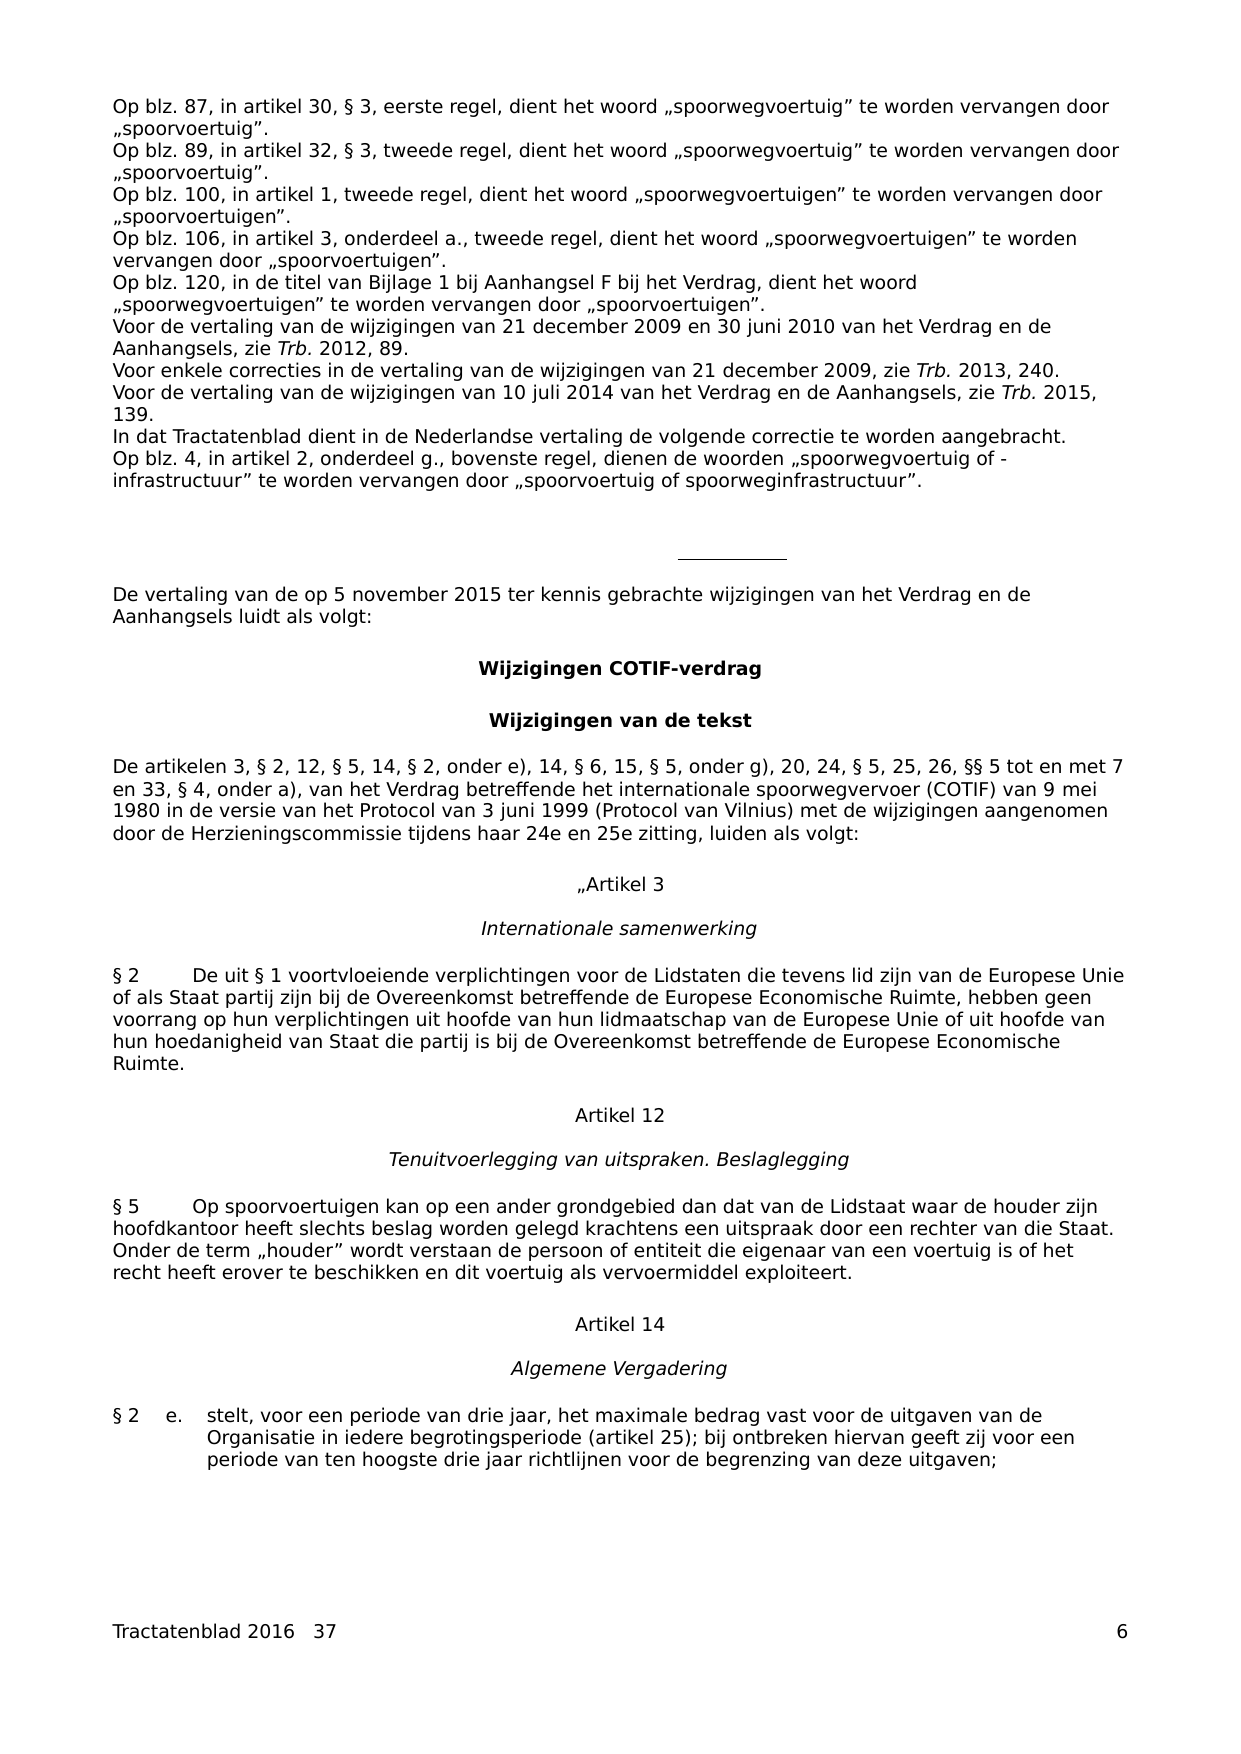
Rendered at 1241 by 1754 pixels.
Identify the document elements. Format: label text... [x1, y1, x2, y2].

text Op blz. 106, in artikel 3, onderdeel a., tweede regel, dient het woord „spoorwegvoertuigen” te worden vervangen door „spoorvoertuigen”. [112, 228, 1128, 272]
text § 2 De uit § 1 voortvloeiende verplichtingen voor de Lidstaten die tevens lid zijn van de Europese Unie of als Staat partij zijn bij de Overeenkomst betreffende de Europese Economische Ruimte, hebben geen voorrang op hun verplichtingen uit hoofde van hun lidmaatschap van de Europese Unie of uit hoofde van hun hoedanigheid van Staat die partij is bij de Overeenkomst betreffende de Europese Economische Ruimte. [112, 965, 1128, 1075]
subtitle Artikel 14 Algemene Vergadering [112, 1314, 1128, 1380]
text Voor enkele correcties in de vertaling van de wijzigingen van 21 december 2009, zie Trb. 2013, 240. [112, 360, 1128, 382]
text De artikelen 3, § 2, 12, § 5, 14, § 2, onder e), 14, § 6, 15, § 5, onder g), 20, 24, § 5, 25, 26, §§ 5 tot en met 7 en 33, § 4, onder a), van het Verdrag betreffende het internationale spoorwegvervoer (COTIF) van 9 mei 1980 in de versie van het Protocol van 3 juni 1999 (Protocol van Vilnius) met de wijzigingen aangenomen door de Herzieningscommissie tijdens haar 24e en 25e zitting, luiden als volgt: [112, 756, 1128, 844]
text Op blz. 120, in de titel van Bijlage 1 bij Aanhangsel F bij het Verdrag, dient het woord „spoorwegvoertuigen” te worden vervangen door „spoorvoertuigen”. [112, 272, 1128, 316]
subtitle Wijzigingen van de tekst [112, 709, 1128, 731]
text De vertaling van de op 5 november 2015 ter kennis gebrachte wijzigingen van het Verdrag en de Aanhangsels luidt als volgt: [112, 583, 1128, 627]
text Op blz. 87, in artikel 30, § 3, eerste regel, dient het woord „spoorwegvoertuig” te worden vervangen door „spoorvoertuig”. [112, 96, 1128, 140]
text Voor de vertaling van de wijzigingen van 10 juli 2014 van het Verdrag en de Aanhangsels, zie Trb. 2015, 139. [112, 382, 1128, 426]
text Op blz. 89, in artikel 32, § 3, tweede regel, dient het woord „spoorwegvoertuig” te worden vervangen door „spoorvoertuig”. [112, 140, 1128, 184]
subtitle Artikel 12 Tenuitvoerlegging van uitspraken. Beslaglegging [112, 1105, 1128, 1171]
text § 2 e. stelt, voor een periode van drie jaar, het maximale bedrag vast voor de uitgaven van de Organisatie in iedere begrotingsperiode (artikel 25); bij ontbreken hiervan geeft zij voor een periode van ten hoogste drie jaar richtlijnen voor de begrenzing van deze uitgaven; [112, 1405, 1128, 1471]
text In dat Tractatenblad dient in de Nederlandse vertaling de volgende correctie te worden aangebracht. [112, 426, 1128, 448]
text Voor de vertaling van de wijzigingen van 21 december 2009 en 30 juni 2010 van het Verdrag en de Aanhangsels, zie Trb. 2012, 89. [112, 316, 1128, 360]
text Op blz. 4, in artikel 2, onderdeel g., bovenste regel, dienen de woorden „spoorwegvoertuig of -infrastructuur” te worden vervangen door „spoorvoertuig of spoorweginfrastructuur”. [112, 448, 1128, 492]
subtitle Wijzigingen COTIF-verdrag [112, 657, 1128, 679]
text § 5 Op spoorvoertuigen kan op een ander grondgebied dan dat van de Lidstaat waar de houder zijn hoofdkantoor heeft slechts beslag worden gelegd krachtens een uitspraak door een rechter van die Staat. Onder de term „houder” wordt verstaan de persoon of entiteit die eigenaar van een voertuig is of het recht heeft erover te beschikken en dit voertuig als vervoermiddel exploiteert. [112, 1196, 1128, 1284]
text Op blz. 100, in artikel 1, tweede regel, dient het woord „spoorwegvoertuigen” te worden vervangen door „spoorvoertuigen”. [112, 184, 1128, 228]
subtitle „Artikel 3 Internationale samenwerking [112, 874, 1128, 940]
